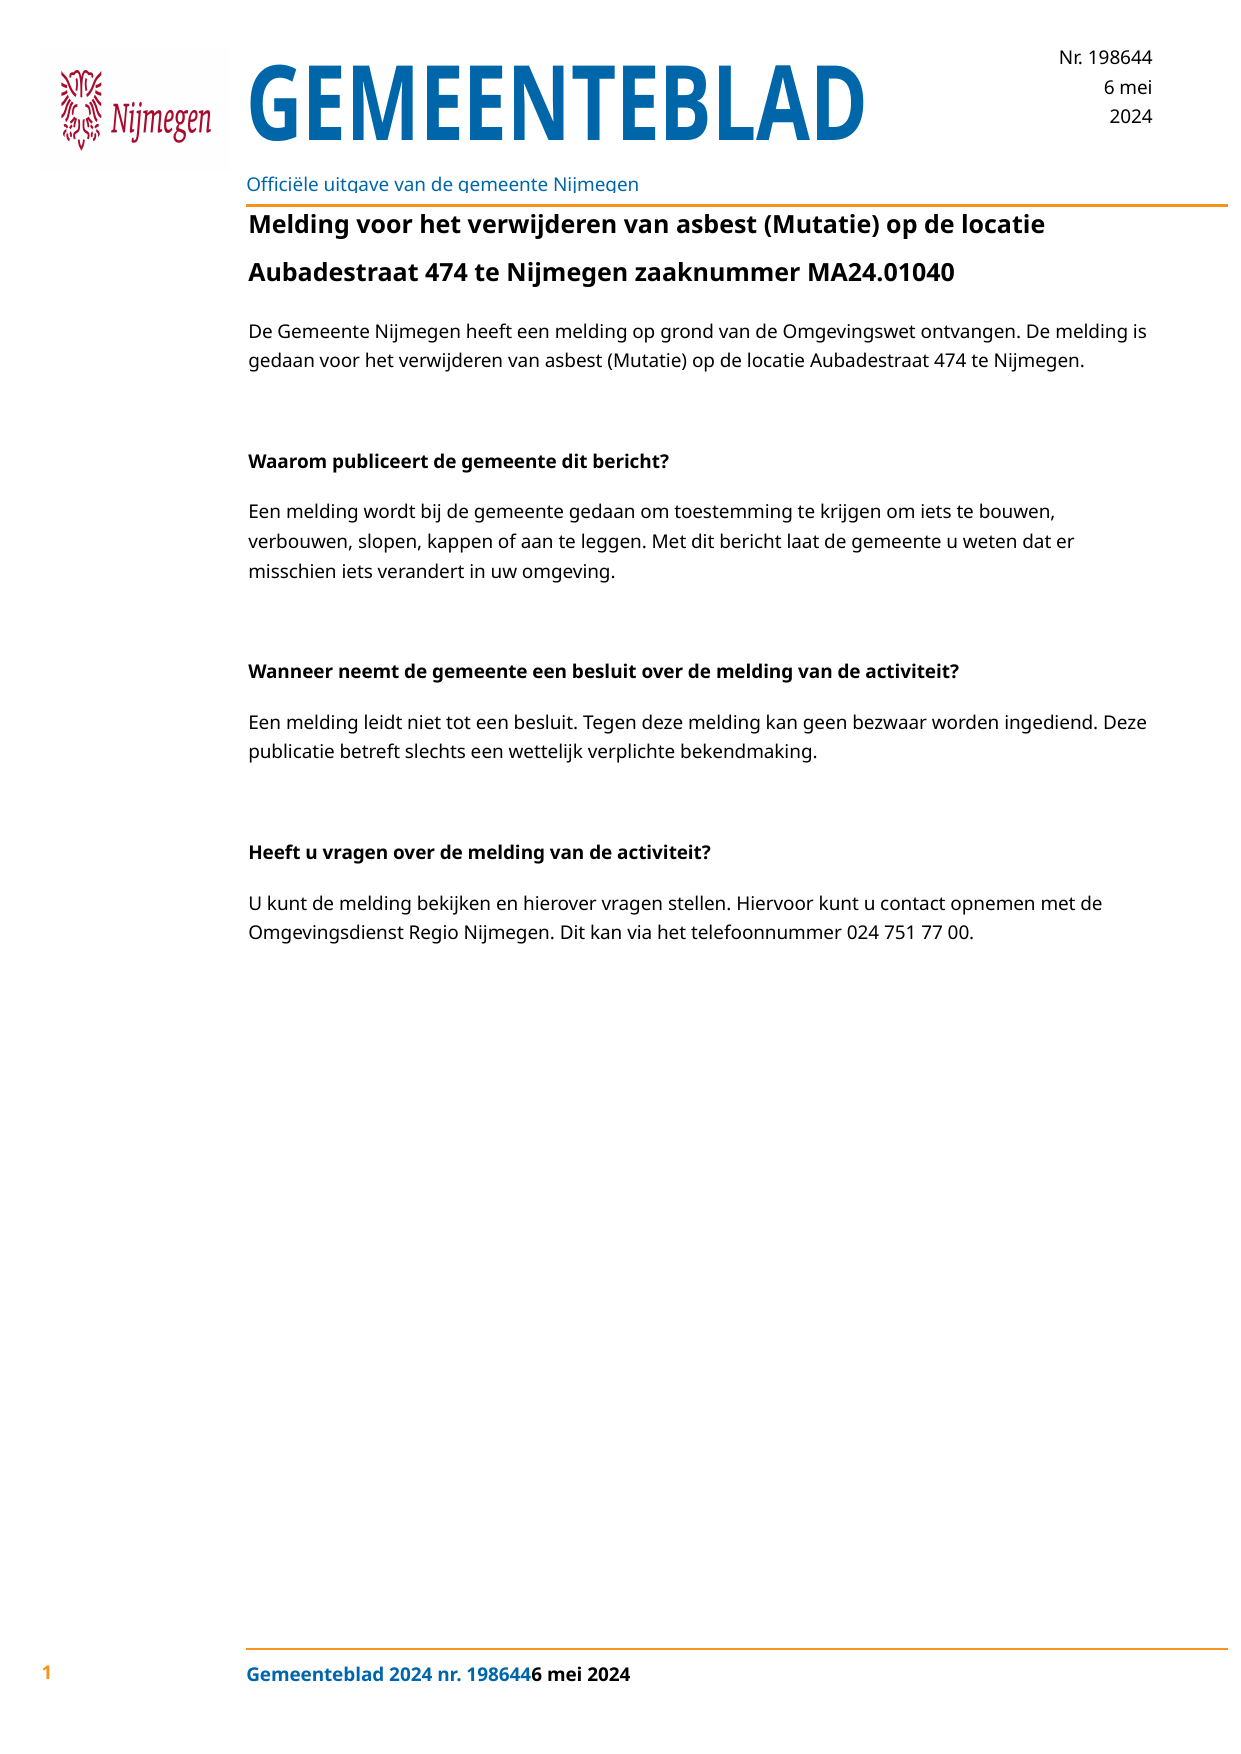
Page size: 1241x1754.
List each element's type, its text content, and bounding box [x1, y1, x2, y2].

text De Gemeente Nijmegen heeft een melding op grond van de Omgevingswet ontvangen. De melding is gedaan voor het verwijderen van asbest (Mutatie) op de locatie Aubadestraat 474 te Nijmegen. [248, 318, 1152, 373]
text Een melding leidt niet tot een besluit. Tegen deze melding kan geen bezwaar worden ingediend. Deze publicatie betreft slechts een wettelijk verplichte bekendmaking. [248, 709, 1152, 764]
text U kunt de melding bekijken en hierover vragen stellen. Hiervoor kunt u contact opnemen met de Omgevingsdienst Regio Nijmegen. Dit kan via het telefoonnummer 024 751 77 00. [248, 890, 1152, 945]
text Waarom publiceert de gemeente dit bericht? [248, 448, 1152, 474]
text Melding voor het verwijderen van asbest (Mutatie) op de locatie Aubadestraat 474 te Nijmegen zaaknummer MA24.01040 [248, 207, 1152, 288]
text Wanneer neemt de gemeente een besluit over de melding van de activiteit? [248, 659, 1152, 684]
picture [41, 47, 231, 172]
text Heeft u vragen over de melding van de activiteit? [248, 839, 1152, 865]
text Een melding wordt bij de gemeente gedaan om toestemming te krijgen om iets te bouwen, verbouwen, slopen, kappen of aan te leggen. Met dit bericht laat de gemeente u weten dat er misschien iets verandert in uw omgeving. [248, 499, 1152, 584]
